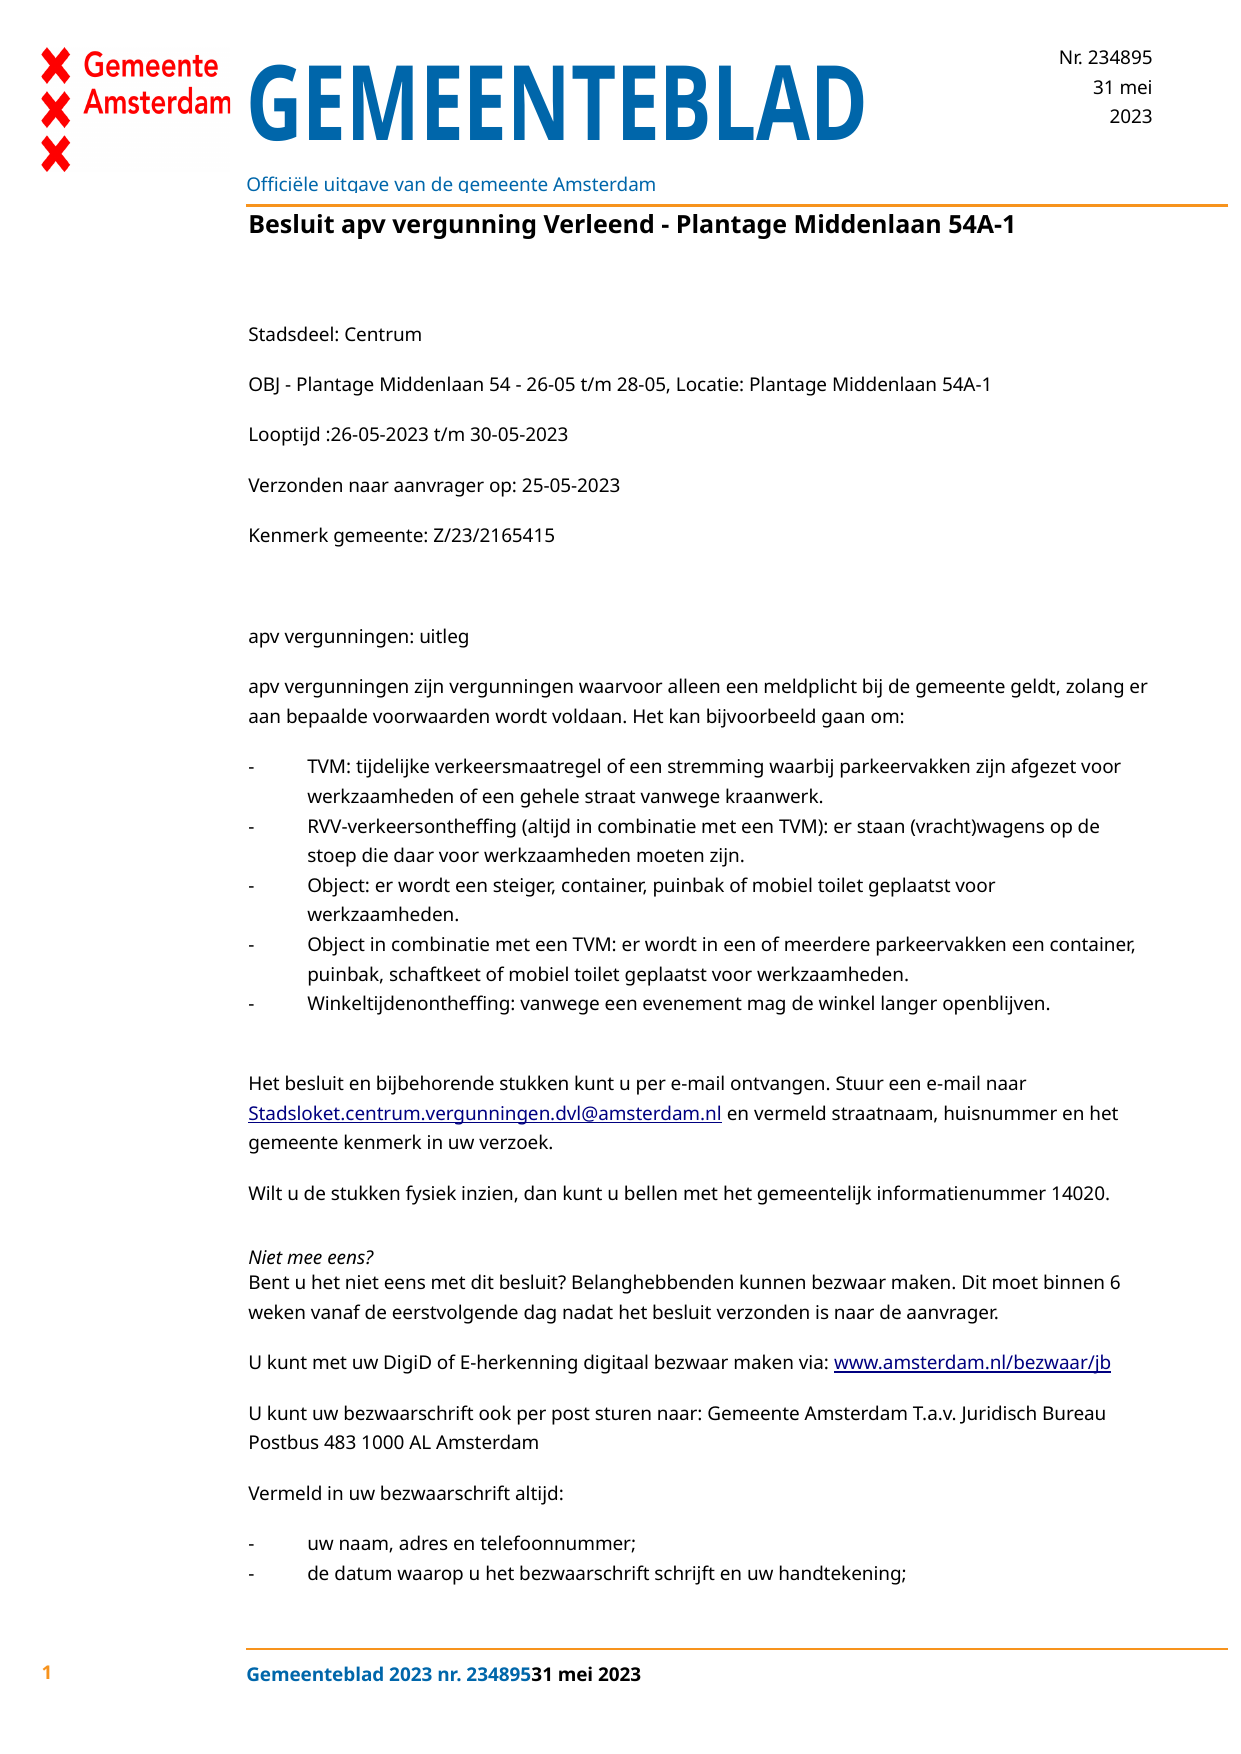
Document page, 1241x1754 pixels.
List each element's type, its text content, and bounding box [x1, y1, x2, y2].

list TVM: tijdelijke verkeersmaatregel of een stremming waarbij parkeervakken zijn afgezet voor werkzaamheden of een gehele straat vanwege kraanwerk. [248, 754, 1152, 809]
text Verzonden naar aanvrager op: 25-05-2023 [248, 472, 1152, 498]
text Kenmerk gemeente: Z/23/2165415 [248, 522, 1152, 548]
text U kunt uw bezwaarschrift ook per post sturen naar: Gemeente Amsterdam T.a.v. Juridisch Bureau Postbus 483 1000 AL Amsterdam [248, 1400, 1152, 1455]
list RVV-verkeersontheffing (altijd in combinatie met een TVM): er staan (vracht)wagens op de stoep die daar voor werkzaamheden moeten zijn. [248, 813, 1152, 868]
text U kunt met uw DigiD of E-herkenning digitaal bezwaar maken via: www.amsterdam.nl/bezwaar/jb [248, 1349, 1152, 1375]
list uw naam, adres en telefoonnummer; [248, 1530, 1152, 1556]
text Bent u het niet eens met dit besluit? Belanghebbenden kunnen bezwaar maken. Dit moet binnen 6 weken vanaf de eerstvolgende dag nadat het besluit verzonden is naar de aanvrager. [248, 1269, 1152, 1325]
picture [41, 47, 231, 172]
text Wilt u de stukken fysiek inzien, dan kunt u bellen met het gemeentelijk informatienummer 14020. [248, 1180, 1152, 1206]
text OBJ - Plantage Middenlaan 54 - 26-05 t/m 28-05, Locatie: Plantage Middenlaan 54A-1 [248, 371, 1152, 397]
text Het besluit en bijbehorende stukken kunt u per e-mail ontvangen. Stuur een e-mail naar Stadsloket.centrum.vergunningen.dvl@amsterdam.nl en vermeld straatnaam, huisnummer en het gemeente kenmerk in uw verzoek. [248, 1070, 1152, 1155]
text Vermeld in uw bezwaarschrift altijd: [248, 1480, 1152, 1506]
text Niet mee eens? [248, 1244, 1152, 1269]
text Looptijd :26-05-2023 t/m 30-05-2023 [248, 422, 1152, 447]
text Besluit apv vergunning Verleend - Plantage Middenlaan 54A-1 [248, 207, 1152, 241]
list Winkeltijdenontheffing: vanwege een evenement mag de winkel langer openblijven. [248, 990, 1152, 1016]
text Stadsdeel: Centrum [248, 321, 1152, 346]
text apv vergunningen: uitleg [248, 623, 1152, 649]
list Object: er wordt een steiger, container, puinbak of mobiel toilet geplaatst voor werkzaamheden. [248, 872, 1152, 927]
list Object in combinatie met een TVM: er wordt in een of meerdere parkeervakken een container, puinbak, schaftkeet of mobiel toilet geplaatst voor werkzaamheden. [248, 931, 1152, 986]
list de datum waarop u het bezwaarschrift schrijft en uw handtekening; [248, 1560, 1152, 1586]
text apv vergunningen zijn vergunningen waarvoor alleen een meldplicht bij de gemeente geldt, zolang er aan bepaalde voorwaarden wordt voldaan. Het kan bijvoorbeeld gaan om: [248, 674, 1152, 729]
